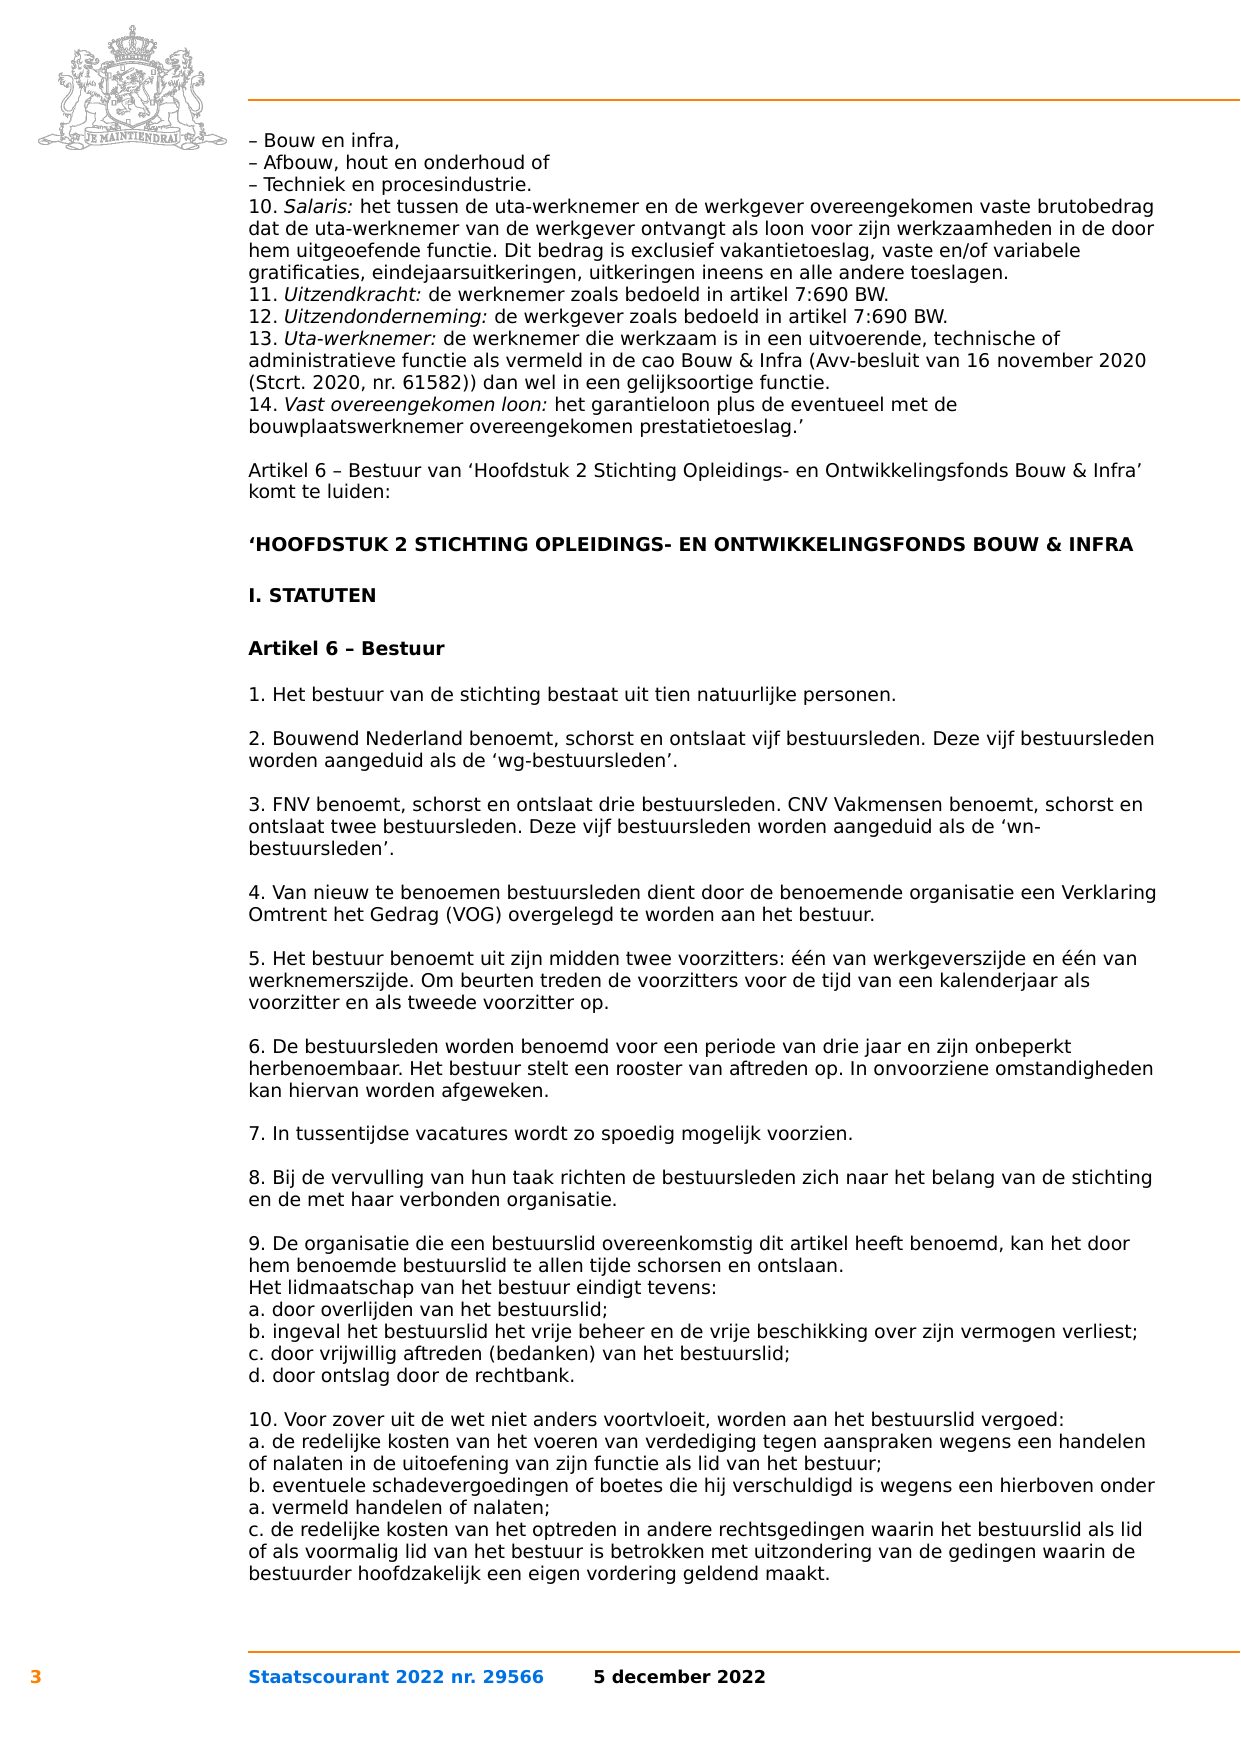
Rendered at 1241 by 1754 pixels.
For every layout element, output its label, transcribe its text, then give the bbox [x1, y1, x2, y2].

text – Techniek en procesindustrie. [248, 174, 1163, 196]
text 1. Het bestuur van de stichting bestaat uit tien natuurlijke personen. [248, 684, 1163, 706]
text – Afbouw, hout en onderhoud of [248, 152, 1163, 174]
text d. door ontslag door de rechtbank. [248, 1365, 1163, 1387]
text b. ingeval het bestuurslid het vrije beheer en de vrije beschikking over zijn vermogen verliest; [248, 1321, 1163, 1343]
subtitle ‘HOOFDSTUK 2 STICHTING OPLEIDINGS- EN ONTWIKKELINGSFONDS BOUW & INFRA [248, 533, 1163, 555]
text 12. Uitzendonderneming: de werkgever zoals bedoeld in artikel 7:690 BW. [248, 306, 1163, 328]
text Het lidmaatschap van het bestuur eindigt tevens: [248, 1277, 1163, 1299]
text Artikel 6 – Bestuur van ‘Hoofdstuk 2 Stichting Opleidings- en Ontwikkelingsfonds Bouw & Infra’ komt te luiden: [248, 459, 1163, 503]
text 7. In tussentijdse vacatures wordt zo spoedig mogelijk voorzien. [248, 1123, 1163, 1145]
picture [38, 25, 227, 150]
subtitle I. STATUTEN [248, 585, 1163, 607]
text 5. Het bestuur benoemt uit zijn midden twee voorzitters: één van werkgeverszijde en één van werknemerszijde. Om beurten treden de voorzitters voor de tijd van een kalenderjaar als voorzitter en als tweede voorzitter op. [248, 948, 1163, 1014]
text 14. Vast overeengekomen loon: het garantieloon plus de eventueel met de bouwplaatswerknemer overeengekomen prestatietoeslag.’ [248, 394, 1163, 438]
text a. door overlijden van het bestuurslid; [248, 1299, 1163, 1321]
text – Bouw en infra, [248, 130, 1163, 152]
text 11. Uitzendkracht: de werknemer zoals bedoeld in artikel 7:690 BW. [248, 284, 1163, 306]
text a. de redelijke kosten van het voeren van verdediging tegen aanspraken wegens een handelen of nalaten in de uitoefening van zijn functie als lid van het bestuur; [248, 1431, 1163, 1475]
text 13. Uta-werknemer: de werknemer die werkzaam is in een uitvoerende, technische of administratieve functie als vermeld in de cao Bouw & Infra (Avv-besluit van 16 november 2020 (Stcrt. 2020, nr. 61582)) dan wel in een gelijksoortige functie. [248, 328, 1163, 394]
text 10. Voor zover uit de wet niet anders voortvloeit, worden aan het bestuurslid vergoed: [248, 1409, 1163, 1431]
text 8. Bij de vervulling van hun taak richten de bestuursleden zich naar het belang van de stichting en de met haar verbonden organisatie. [248, 1167, 1163, 1211]
subtitle Artikel 6 – Bestuur [248, 637, 1163, 659]
text 3. FNV benoemt, schorst en ontslaat drie bestuursleden. CNV Vakmensen benoemt, schorst en ontslaat twee bestuursleden. Deze vijf bestuursleden worden aangeduid als de ‘wn-bestuursleden’. [248, 794, 1163, 860]
text c. door vrijwillig aftreden (bedanken) van het bestuurslid; [248, 1343, 1163, 1365]
text b. eventuele schadevergoedingen of boetes die hij verschuldigd is wegens een hierboven onder a. vermeld handelen of nalaten; [248, 1475, 1163, 1519]
text 6. De bestuursleden worden benoemd voor een periode van drie jaar en zijn onbeperkt herbenoembaar. Het bestuur stelt een rooster van aftreden op. In onvoorziene omstandigheden kan hiervan worden afgeweken. [248, 1036, 1163, 1101]
text 4. Van nieuw te benoemen bestuursleden dient door de benoemende organisatie een Verklaring Omtrent het Gedrag (VOG) overgelegd te worden aan het bestuur. [248, 882, 1163, 926]
text 10. Salaris: het tussen de uta-werknemer en de werkgever overeengekomen vaste brutobedrag dat de uta-werknemer van de werkgever ontvangt als loon voor zijn werkzaamheden in de door hem uitgeoefende functie. Dit bedrag is exclusief vakantietoeslag, vaste en/of variabele gratificaties, eindejaarsuitkeringen, uitkeringen ineens en alle andere toeslagen. [248, 196, 1163, 284]
text c. de redelijke kosten van het optreden in andere rechtsgedingen waarin het bestuurslid als lid of als voormalig lid van het bestuur is betrokken met uitzondering van de gedingen waarin de bestuurder hoofdzakelijk een eigen vordering geldend maakt. [248, 1519, 1163, 1584]
text 9. De organisatie die een bestuurslid overeenkomstig dit artikel heeft benoemd, kan het door hem benoemde bestuurslid te allen tijde schorsen en ontslaan. [248, 1233, 1163, 1277]
text 2. Bouwend Nederland benoemt, schorst en ontslaat vijf bestuursleden. Deze vijf bestuursleden worden aangeduid als de ‘wg-bestuursleden’. [248, 728, 1163, 772]
